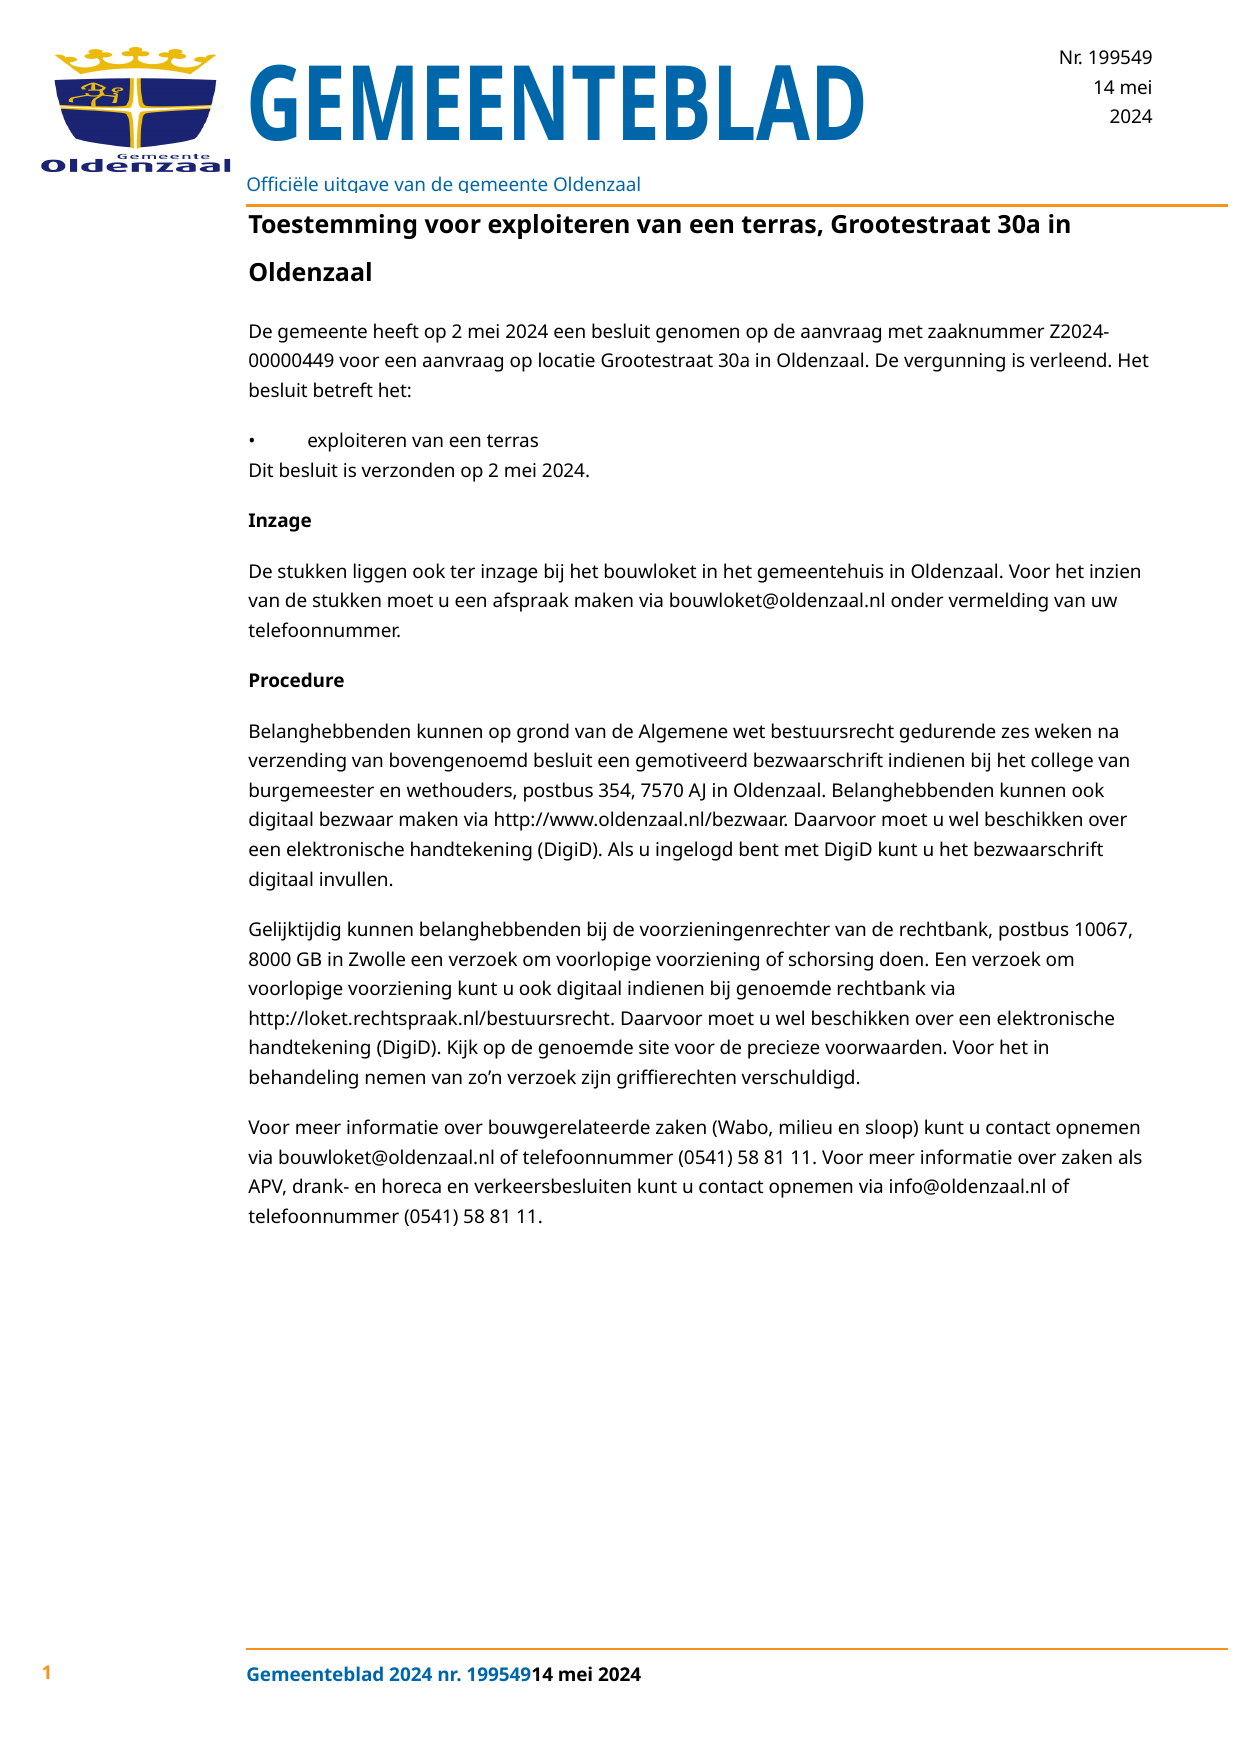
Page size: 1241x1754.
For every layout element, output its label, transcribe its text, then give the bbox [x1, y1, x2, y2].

text Belanghebbenden kunnen op grond van de Algemene wet bestuursrecht gedurende zes weken na verzending van bovengenoemd besluit een gemotiveerd bezwaarschrift indienen bij het college van burgemeester en wethouders, postbus 354, 7570 AJ in Oldenzaal. Belanghebbenden kunnen ook digitaal bezwaar maken via http://www.oldenzaal.nl/bezwaar. Daarvoor moet u wel beschikken over een elektronische handtekening (DigiD). Als u ingelogd bent met DigiD kunt u het bezwaarschrift digitaal invullen. [248, 718, 1152, 892]
text Procedure [248, 667, 1152, 693]
text Dit besluit is verzonden op 2 mei 2024. [248, 457, 1152, 483]
text De stukken liggen ook ter inzage bij het bouwloket in het gemeentehuis in Oldenzaal. Voor het inzien van de stukken moet u een afspraak maken via bouwloket@oldenzaal.nl onder vermelding van uw telefoonnummer. [248, 558, 1152, 643]
picture [41, 47, 231, 172]
list exploiteren van een terras [248, 427, 1152, 453]
text Inzage [248, 507, 1152, 533]
text Gelijktijdig kunnen belanghebbenden bij de voorzieningenrechter van de rechtbank, postbus 10067, 8000 GB in Zwolle een verzoek om voorlopige voorziening of schorsing doen. Een verzoek om voorlopige voorziening kunt u ook digitaal indienen bij genoemde rechtbank via http://loket.rechtspraak.nl/bestuursrecht. Daarvoor moet u wel beschikken over een elektronische handtekening (DigiD). Kijk op de genoemde site voor de precieze voorwaarden. Voor het in behandeling nemen van zo’n verzoek zijn griffierechten verschuldigd. [248, 916, 1152, 1090]
text Voor meer informatie over bouwgerelateerde zaken (Wabo, milieu en sloop) kunt u contact opnemen via bouwloket@oldenzaal.nl of telefoonnummer (0541) 58 81 11. Voor meer informatie over zaken als APV, drank- en horeca en verkeersbesluiten kunt u contact opnemen via info@oldenzaal.nl of telefoonnummer (0541) 58 81 11. [248, 1114, 1152, 1229]
text Toestemming voor exploiteren van een terras, Grootestraat 30a in Oldenzaal [248, 207, 1152, 288]
text De gemeente heeft op 2 mei 2024 een besluit genomen op de aanvraag met zaaknummer Z2024-00000449 voor een aanvraag op locatie Grootestraat 30a in Oldenzaal. De vergunning is verleend. Het besluit betreft het: [248, 318, 1152, 403]
